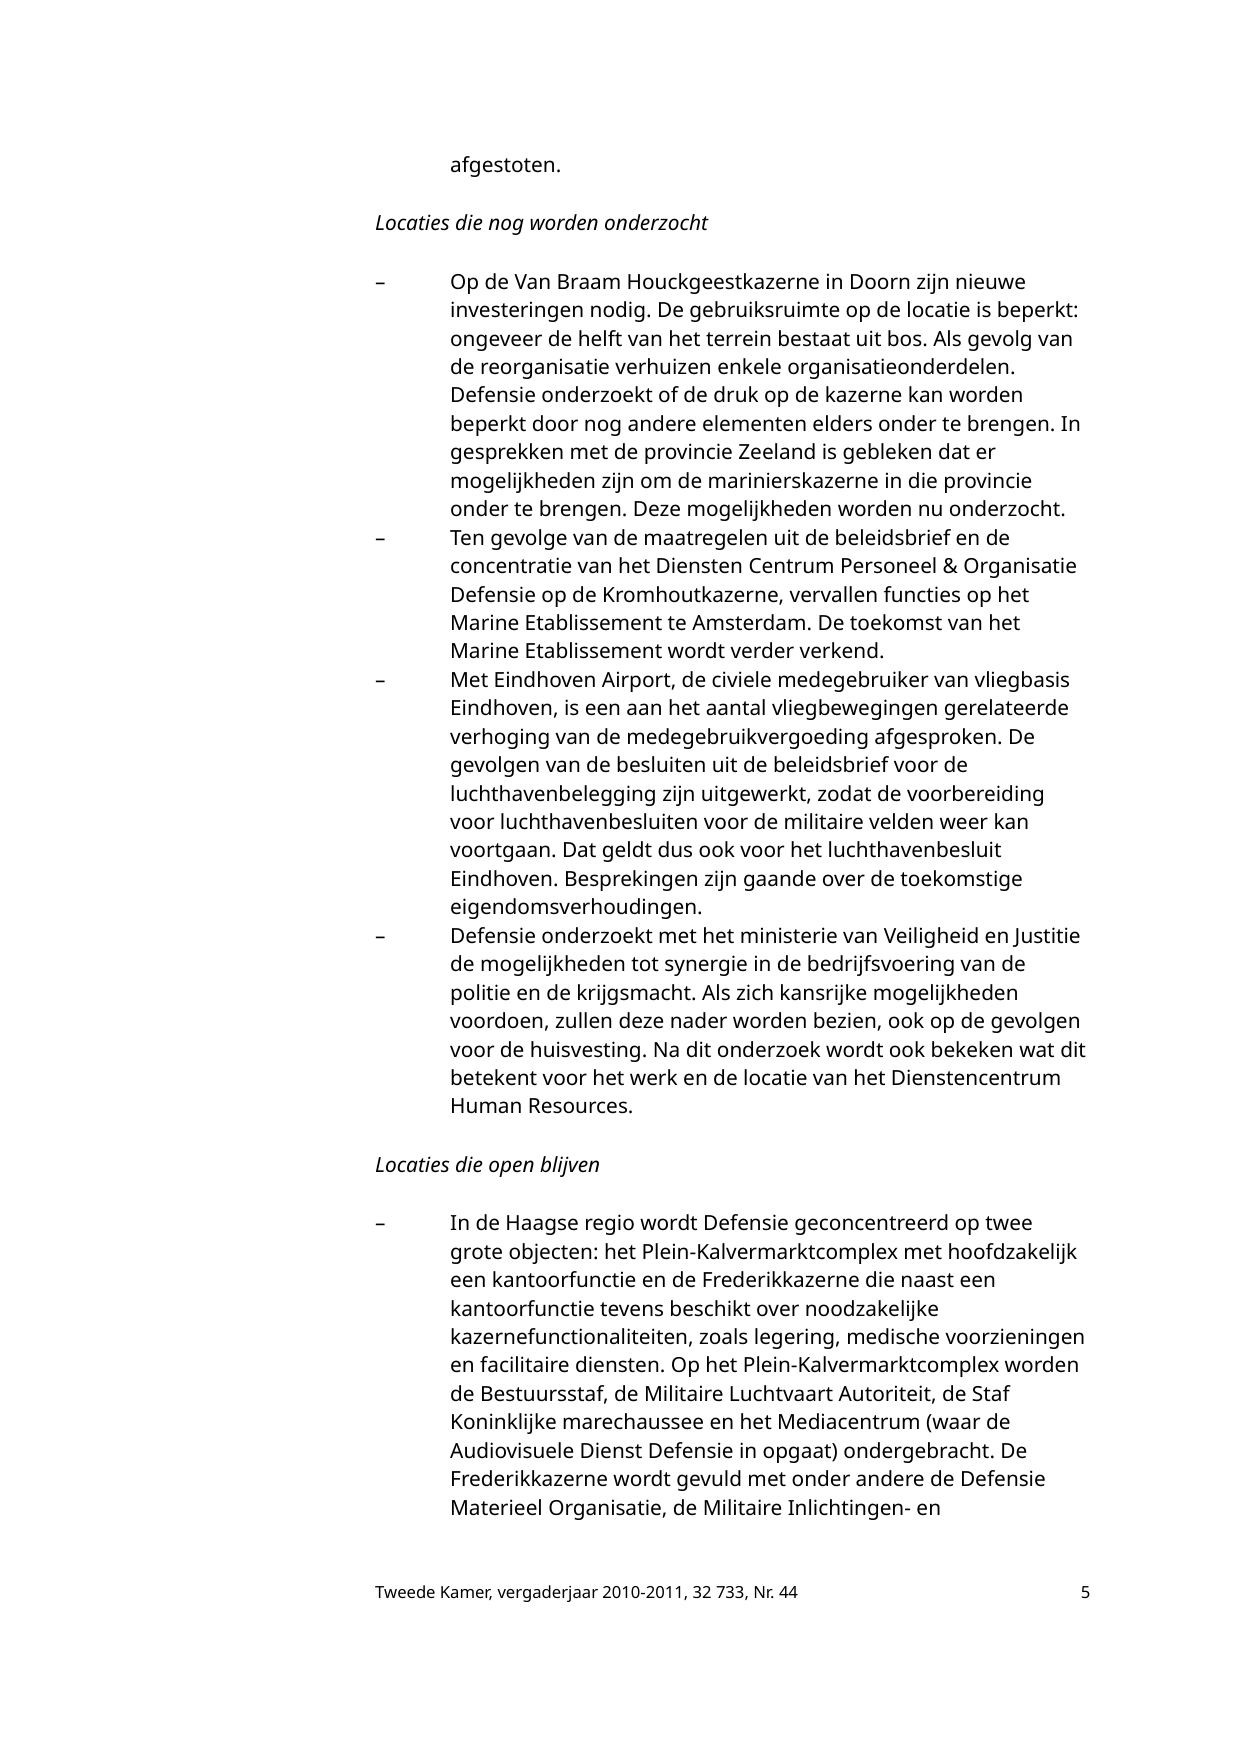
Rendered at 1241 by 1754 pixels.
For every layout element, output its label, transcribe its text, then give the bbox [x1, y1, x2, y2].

list Met Eindhoven Airport, de civiele medegebruiker van vliegbasis Eindhoven, is een aan het aantal vliegbewegingen gerelateerde verhoging van de medegebruikvergoeding afgesproken. De gevolgen van de besluiten uit de beleidsbrief voor de luchthavenbelegging zijn uitgewerkt, zodat de voorbereiding voor luchthavenbesluiten voor de militaire velden weer kan voortgaan. Dat geldt dus ook voor het luchthavenbesluit Eindhoven. Besprekingen zijn gaande over de toekomstige eigendomsverhoudingen. [375, 665, 1090, 921]
text Locaties die open blijven [375, 1150, 1090, 1178]
list afgestoten. [375, 150, 1090, 178]
text Locaties die nog worden onderzocht [375, 208, 1090, 237]
list Defensie onderzoekt met het ministerie van Veiligheid en Justitie de mogelijkheden tot synergie in de bedrijfsvoering van de politie en de krijgsmacht. Als zich kansrijke mogelijkheden voordoen, zullen deze nader worden bezien, ook op de gevolgen voor de huisvesting. Na dit onderzoek wordt ook bekeken wat dit betekent voor het werk en de locatie van het Dienstencentrum Human Resources. [375, 921, 1090, 1120]
list Ten gevolge van de maatregelen uit de beleidsbrief en de concentratie van het Diensten Centrum Personeel & Organisatie Defensie op de Kromhoutkazerne, vervallen functies op het Marine Etablissement te Amsterdam. De toekomst van het Marine Etablissement wordt verder verkend. [375, 523, 1090, 665]
list In de Haagse regio wordt Defensie geconcentreerd op twee grote objecten: het Plein-Kalvermarktcomplex met hoofdzakelijk een kantoorfunctie en de Frederikkazerne die naast een kantoorfunctie tevens beschikt over noodzakelijke kazernefunctionaliteiten, zoals legering, medische voorzieningen en facilitaire diensten. Op het Plein-Kalvermarktcomplex worden de Bestuursstaf, de Militaire Luchtvaart Autoriteit, de Staf Koninklijke marechaussee en het Mediacentrum (waar de Audiovisuele Dienst Defensie in opgaat) ondergebracht. De Frederikkazerne wordt gevuld met onder andere de Defensie Materieel Organisatie, de Militaire Inlichtingen- en [375, 1208, 1090, 1521]
list Op de Van Braam Houckgeestkazerne in Doorn zijn nieuwe investeringen nodig. De gebruiksruimte op de locatie is beperkt: ongeveer de helft van het terrein bestaat uit bos. Als gevolg van de reorganisatie verhuizen enkele organisatieonderdelen. Defensie onderzoekt of de druk op de kazerne kan worden beperkt door nog andere elementen elders onder te brengen. In gesprekken met de provincie Zeeland is gebleken dat er mogelijkheden zijn om de marinierskazerne in die provincie onder te brengen. Deze mogelijkheden worden nu onderzocht. [375, 267, 1090, 523]
